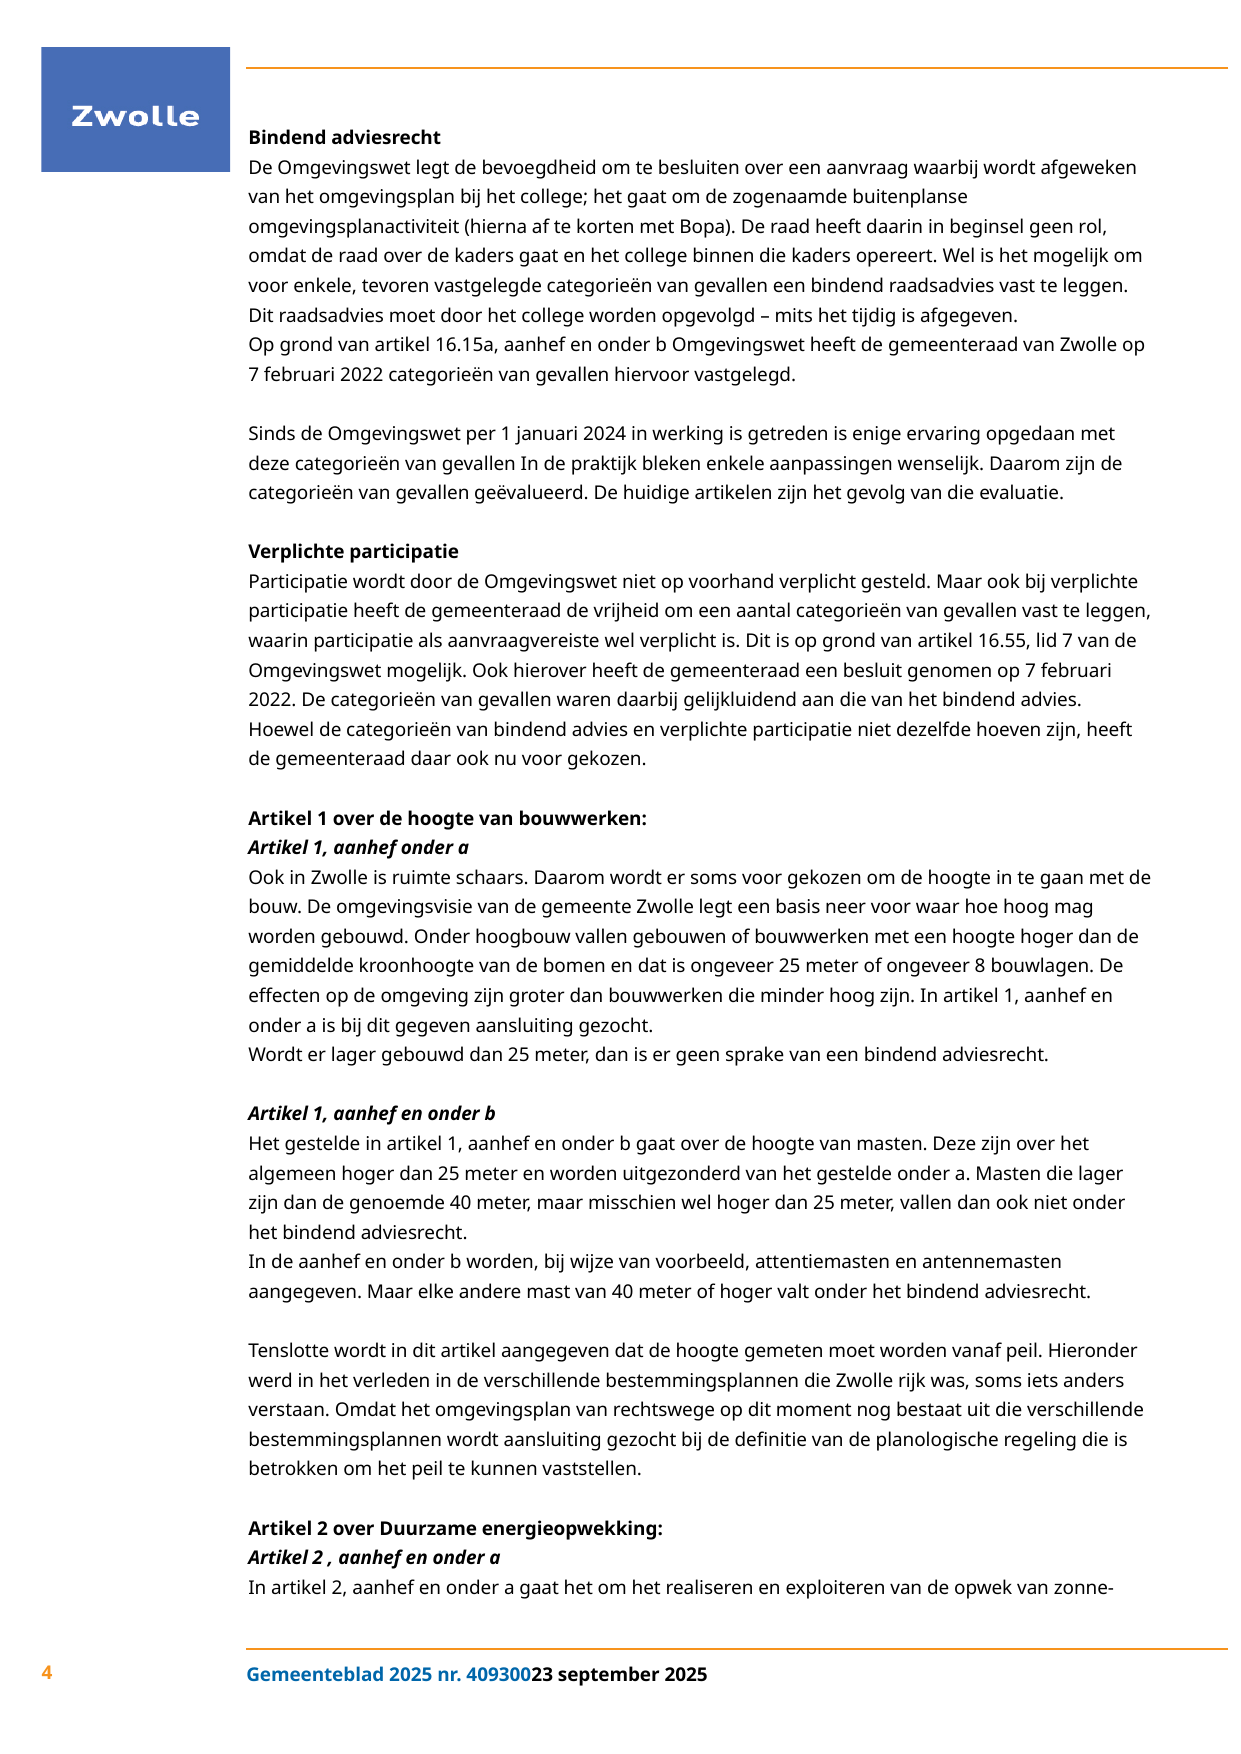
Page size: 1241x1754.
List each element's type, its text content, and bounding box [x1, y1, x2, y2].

picture [41, 47, 231, 172]
text Sinds de Omgevingswet per 1 januari 2024 in werking is getreden is enige ervaring opgedaan met deze categorieën van gevallen In de praktijk bleken enkele aanpassingen wenselijk. Daarom zijn de categorieën van gevallen geëvalueerd. De huidige artikelen zijn het gevolg van die evaluatie. [248, 420, 1152, 505]
text In artikel 2, aanhef en onder a gaat het om het realiseren en exploiteren van de opwek van zonne- [248, 1574, 1152, 1600]
text Artikel 1, aanhef en onder b [248, 1101, 1152, 1126]
text Het gestelde in artikel 1, aanhef en onder b gaat over de hoogte van masten. Deze zijn over het algemeen hoger dan 25 meter en worden uitgezonderd van het gestelde onder a. Masten die lager zijn dan de genoemde 40 meter, maar misschien wel hoger dan 25 meter, vallen dan ook niet onder het bindend adviesrecht. [248, 1130, 1152, 1245]
text Verplichte participatie [248, 538, 1152, 564]
text Artikel 2 , aanhef en onder a [248, 1544, 1152, 1570]
text Artikel 2 over Duurzame energieopwekking: [248, 1515, 1152, 1541]
text De Omgevingswet legt de bevoegdheid om te besluiten over een aanvraag waarbij wordt afgeweken van het omgevingsplan bij het college; het gaat om de zogenaamde buitenplanse omgevingsplanactiviteit (hierna af te korten met Bopa). De raad heeft daarin in beginsel geen rol, omdat de raad over de kaders gaat en het college binnen die kaders opereert. Wel is het mogelijk om voor enkele, tevoren vastgelegde categorieën van gevallen een bindend raadsadvies vast te leggen. Dit raadsadvies moet door het college worden opgevolgd – mits het tijdig is afgegeven. [248, 154, 1152, 328]
text Artikel 1, aanhef onder a [248, 834, 1152, 860]
text Tenslotte wordt in dit artikel aangegeven dat de hoogte gemeten moet worden vanaf peil. Hieronder werd in het verleden in de verschillende bestemmingsplannen die Zwolle rijk was, soms iets anders verstaan. Omdat het omgevingsplan van rechtswege op dit moment nog bestaat uit die verschillende bestemmingsplannen wordt aansluiting gezocht bij de definitie van de planologische regeling die is betrokken om het peil te kunnen vaststellen. [248, 1337, 1152, 1481]
text Artikel 1 over de hoogte van bouwwerken: [248, 805, 1152, 831]
text Wordt er lager gebouwd dan 25 meter, dan is er geen sprake van een bindend adviesrecht. [248, 1041, 1152, 1067]
text Bindend adviesrecht [248, 124, 1152, 150]
text In de aanhef en onder b worden, bij wijze van voorbeeld, attentiemasten en antennemasten aangegeven. Maar elke andere mast van 40 meter of hoger valt onder het bindend adviesrecht. [248, 1248, 1152, 1304]
text Participatie wordt door de Omgevingswet niet op voorhand verplicht gesteld. Maar ook bij verplichte participatie heeft de gemeenteraad de vrijheid om een aantal categorieën van gevallen vast te leggen, waarin participatie als aanvraagvereiste wel verplicht is. Dit is op grond van artikel 16.55, lid 7 van de Omgevingswet mogelijk. Ook hierover heeft de gemeenteraad een besluit genomen op 7 februari 2022. De categorieën van gevallen waren daarbij gelijkluidend aan die van het bindend advies. Hoewel de categorieën van bindend advies en verplichte participatie niet dezelfde hoeven zijn, heeft de gemeenteraad daar ook nu voor gekozen. [248, 568, 1152, 771]
text Op grond van artikel 16.15a, aanhef en onder b Omgevingswet heeft de gemeenteraad van Zwolle op 7 februari 2022 categorieën van gevallen hiervoor vastgelegd. [248, 331, 1152, 387]
text Ook in Zwolle is ruimte schaars. Daarom wordt er soms voor gekozen om de hoogte in te gaan met de bouw. De omgevingsvisie van de gemeente Zwolle legt een basis neer voor waar hoe hoog mag worden gebouwd. Onder hoogbouw vallen gebouwen of bouwwerken met een hoogte hoger dan de gemiddelde kroonhoogte van de bomen en dat is ongeveer 25 meter of ongeveer 8 bouwlagen. De effecten op de omgeving zijn groter dan bouwwerken die minder hoog zijn. In artikel 1, aanhef en onder a is bij dit gegeven aansluiting gezocht. [248, 864, 1152, 1038]
